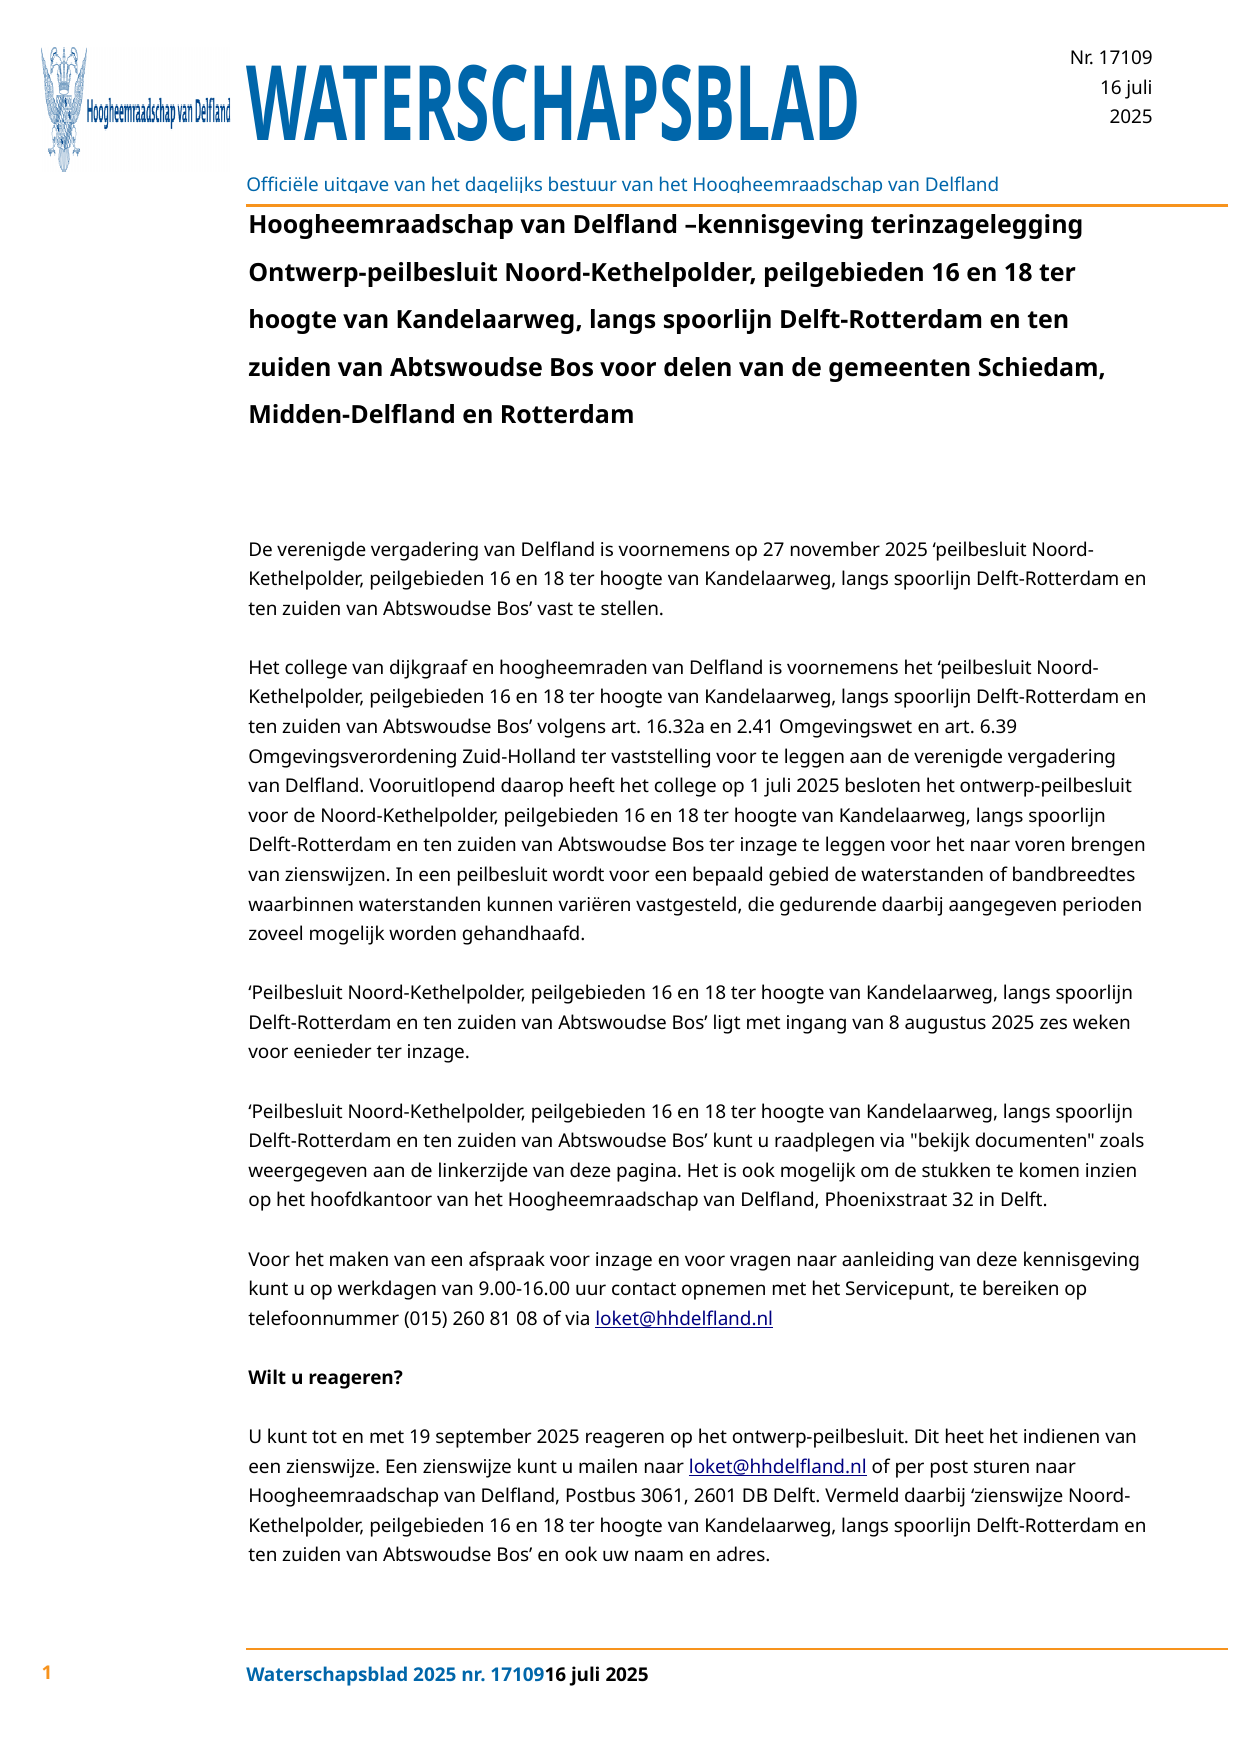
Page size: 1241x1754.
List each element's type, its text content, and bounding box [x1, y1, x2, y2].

text Wilt u reageren? [248, 1364, 1152, 1390]
text De verenigde vergadering van Delfland is voornemens op 27 november 2025 ‘peilbesluit Noord-Kethelpolder, peilgebieden 16 en 18 ter hoogte van Kandelaarweg, langs spoorlijn Delft-Rotterdam en ten zuiden van Abtswoudse Bos’ vast te stellen. [248, 536, 1152, 621]
text Hoogheemraadschap van Delfland –kennisgeving terinzagelegging Ontwerp-peilbesluit Noord-Kethelpolder, peilgebieden 16 en 18 ter hoogte van Kandelaarweg, langs spoorlijn Delft-Rotterdam en ten zuiden van Abtswoudse Bos voor delen van de gemeenten Schiedam, Midden-Delfland en Rotterdam [248, 207, 1152, 431]
text Het college van dijkgraaf en hoogheemraden van Delfland is voornemens het ‘peilbesluit Noord-Kethelpolder, peilgebieden 16 en 18 ter hoogte van Kandelaarweg, langs spoorlijn Delft-Rotterdam en ten zuiden van Abtswoudse Bos’ volgens art. 16.32a en 2.41 Omgevingswet en art. 6.39 Omgevingsverordening Zuid-Holland ter vaststelling voor te leggen aan de verenigde vergadering van Delfland. Vooruitlopend daarop heeft het college op 1 juli 2025 besloten het ontwerp-peilbesluit voor de Noord-Kethelpolder, peilgebieden 16 en 18 ter hoogte van Kandelaarweg, langs spoorlijn Delft-Rotterdam en ten zuiden van Abtswoudse Bos ter inzage te leggen voor het naar voren brengen van zienswijzen. In een peilbesluit wordt voor een bepaald gebied de waterstanden of bandbreedtes waarbinnen waterstanden kunnen variëren vastgesteld, die gedurende daarbij aangegeven perioden zoveel mogelijk worden gehandhaafd. [248, 654, 1152, 946]
picture [41, 47, 231, 172]
text Voor het maken van een afspraak voor inzage en voor vragen naar aanleiding van deze kennisgeving kunt u op werkdagen van 9.00-16.00 uur contact opnemen met het Servicepunt, te bereiken op telefoonnummer (015) 260 81 08 of via loket@hhdelfland.nl [248, 1246, 1152, 1331]
text U kunt tot en met 19 september 2025 reageren op het ontwerp-peilbesluit. Dit heet het indienen van een zienswijze. Een zienswijze kunt u mailen naar loket@hhdelfland.nl of per post sturen naar Hoogheemraadschap van Delfland, Postbus 3061, 2601 DB Delft. Vermeld daarbij ‘zienswijze Noord-Kethelpolder, peilgebieden 16 en 18 ter hoogte van Kandelaarweg, langs spoorlijn Delft-Rotterdam en ten zuiden van Abtswoudse Bos’ en ook uw naam en adres. [248, 1423, 1152, 1567]
text ‘Peilbesluit Noord-Kethelpolder, peilgebieden 16 en 18 ter hoogte van Kandelaarweg, langs spoorlijn Delft-Rotterdam en ten zuiden van Abtswoudse Bos’ kunt u raadplegen via "bekijk documenten" zoals weergegeven aan de linkerzijde van deze pagina. Het is ook mogelijk om de stukken te komen inzien op het hoofdkantoor van het Hoogheemraadschap van Delfland, Phoenixstraat 32 in Delft. [248, 1098, 1152, 1212]
text ‘Peilbesluit Noord-Kethelpolder, peilgebieden 16 en 18 ter hoogte van Kandelaarweg, langs spoorlijn Delft-Rotterdam en ten zuiden van Abtswoudse Bos’ ligt met ingang van 8 augustus 2025 zes weken voor eenieder ter inzage. [248, 979, 1152, 1064]
